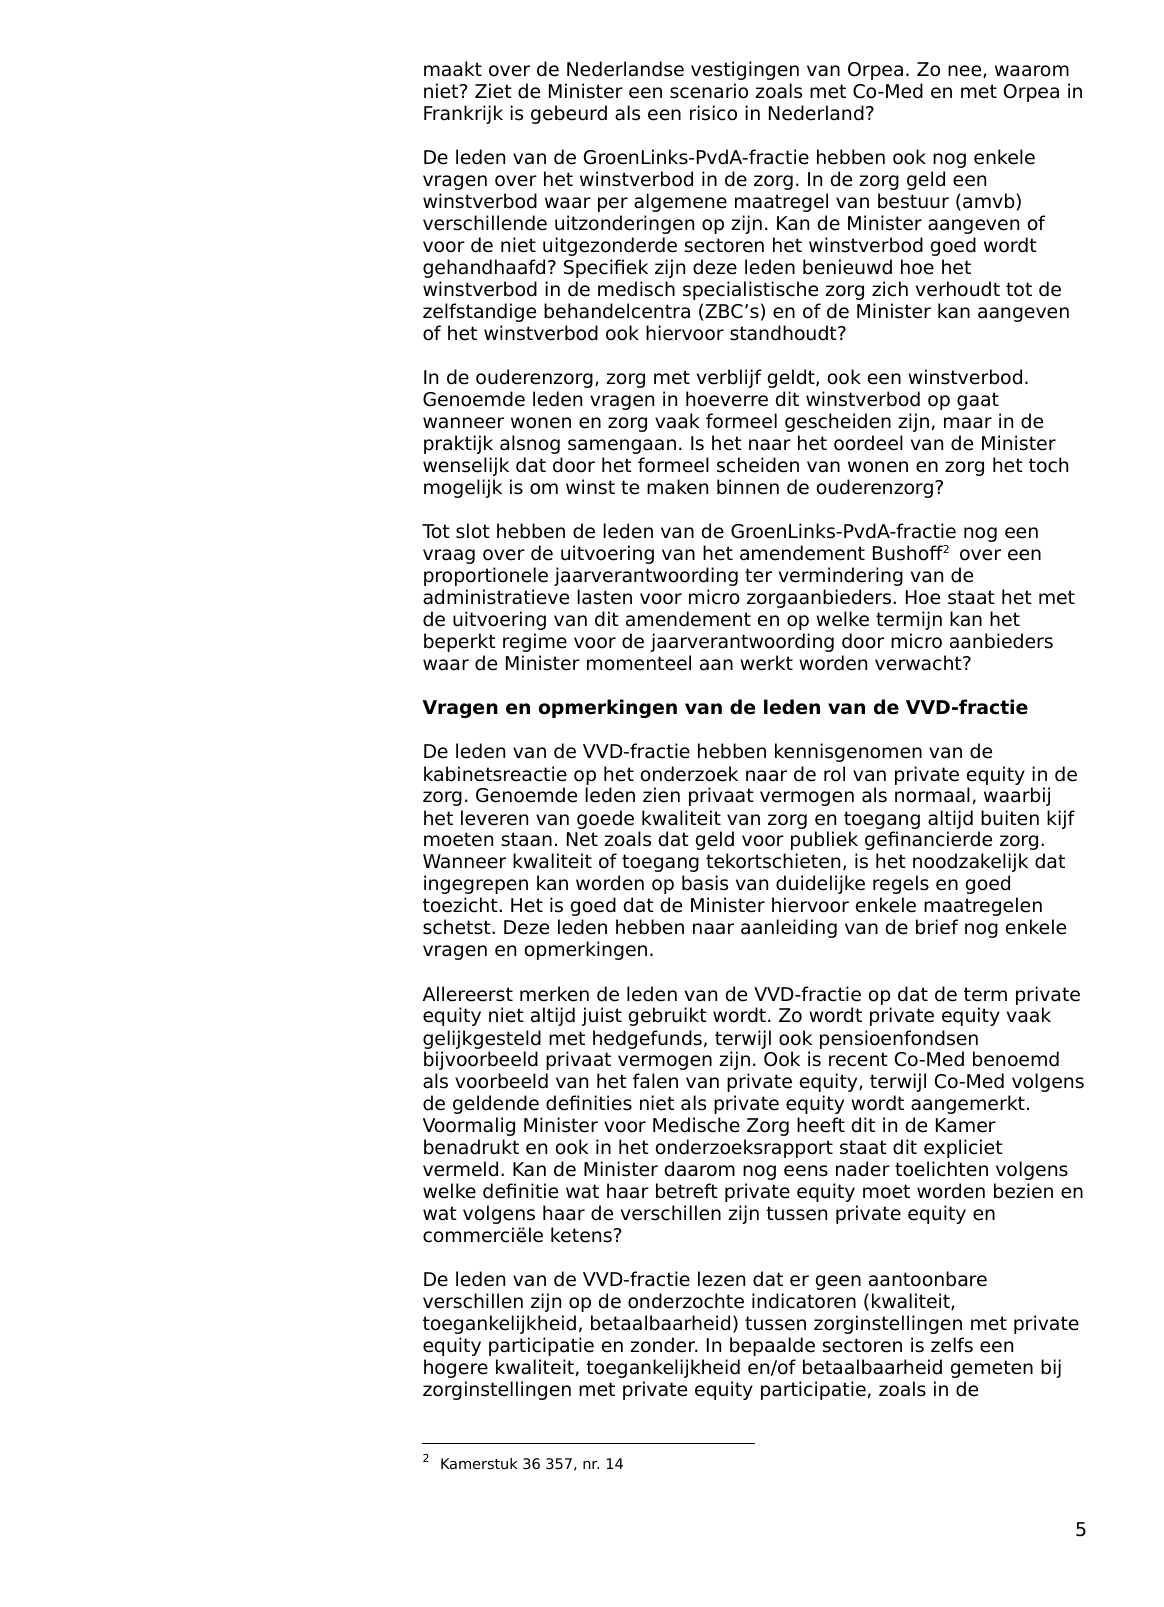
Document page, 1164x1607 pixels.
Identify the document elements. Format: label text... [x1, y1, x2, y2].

text De leden van de VVD-fractie hebben kennisgenomen van de kabinetsreactie op het onderzoek naar de rol van private equity in de zorg. Genoemde leden zien privaat vermogen als normaal, waarbij het leveren van goede kwaliteit van zorg en toegang altijd buiten kijf moeten staan. Net zoals dat geld voor publiek gefinancierde zorg. Wanneer kwaliteit of toegang tekortschieten, is het noodzakelijk dat ingegrepen kan worden op basis van duidelijke regels en goed toezicht. Het is goed dat de Minister hiervoor enkele maatregelen schetst. Deze leden hebben naar aanleiding van de brief nog enkele vragen en opmerkingen. [422, 741, 1087, 961]
text Allereerst merken de leden van de VVD-fractie op dat de term private equity niet altijd juist gebruikt wordt. Zo wordt private equity vaak gelijkgesteld met hedgefunds, terwijl ook pensioenfondsen bijvoorbeeld privaat vermogen zijn. Ook is recent Co-Med benoemd als voorbeeld van het falen van private equity, terwijl Co-Med volgens de geldende definities niet als private equity wordt aangemerkt. Voormalig Minister voor Medische Zorg heeft dit in de Kamer benadrukt en ook in het onderzoeksrapport staat dit expliciet vermeld. Kan de Minister daarom nog eens nader toelichten volgens welke definitie wat haar betreft private equity moet worden bezien en wat volgens haar de verschillen zijn tussen private equity en commerciële ketens? [422, 983, 1087, 1247]
text In de ouderenzorg, zorg met verblijf geldt, ook een winstverbod. Genoemde leden vragen in hoeverre dit winstverbod op gaat wanneer wonen en zorg vaak formeel gescheiden zijn, maar in de praktijk alsnog samengaan. Is het naar het oordeel van de Minister wenselijk dat door het formeel scheiden van wonen en zorg het toch mogelijk is om winst te maken binnen de ouderenzorg? [422, 367, 1087, 499]
text Tot slot hebben de leden van de GroenLinks-PvdA-fractie nog een vraag over de uitvoering van het amendement Bushoff over een proportionele jaarverantwoording ter vermindering van de administratieve lasten voor micro zorgaanbieders. Hoe staat het met de uitvoering van dit amendement en op welke termijn kan het beperkt regime voor de jaarverantwoording door micro aanbieders waar de Minister momenteel aan werkt worden verwacht? [422, 521, 1087, 675]
text De leden van de VVD-fractie lezen dat er geen aantoonbare verschillen zijn op de onderzochte indicatoren (kwaliteit, toegankelijkheid, betaalbaarheid) tussen zorginstellingen met private equity participatie en zonder. In bepaalde sectoren is zelfs een hogere kwaliteit, toegankelijkheid en/of betaalbaarheid gemeten bij zorginstellingen met private equity participatie, zoals in de [422, 1269, 1087, 1401]
text Kamerstuk 36 357, nr. 14 [422, 1452, 1087, 1474]
subtitle Vragen en opmerkingen van de leden van de VVD-fractie [422, 697, 1087, 719]
text De leden van de GroenLinks-PvdA-fractie hebben ook nog enkele vragen over het winstverbod in de zorg. In de zorg geld een winstverbod waar per algemene maatregel van bestuur (amvb) verschillende uitzonderingen op zijn. Kan de Minister aangeven of voor de niet uitgezonderde sectoren het winstverbod goed wordt gehandhaafd? Specifiek zijn deze leden benieuwd hoe het winstverbod in de medisch specialistische zorg zich verhoudt tot de zelfstandige behandelcentra (ZBC’s) en of de Minister kan aangeven of het winstverbod ook hiervoor standhoudt? [422, 147, 1087, 345]
text maakt over de Nederlandse vestigingen van Orpea. Zo nee, waarom niet? Ziet de Minister een scenario zoals met Co-Med en met Orpea in Frankrijk is gebeurd als een risico in Nederland? [422, 59, 1087, 125]
